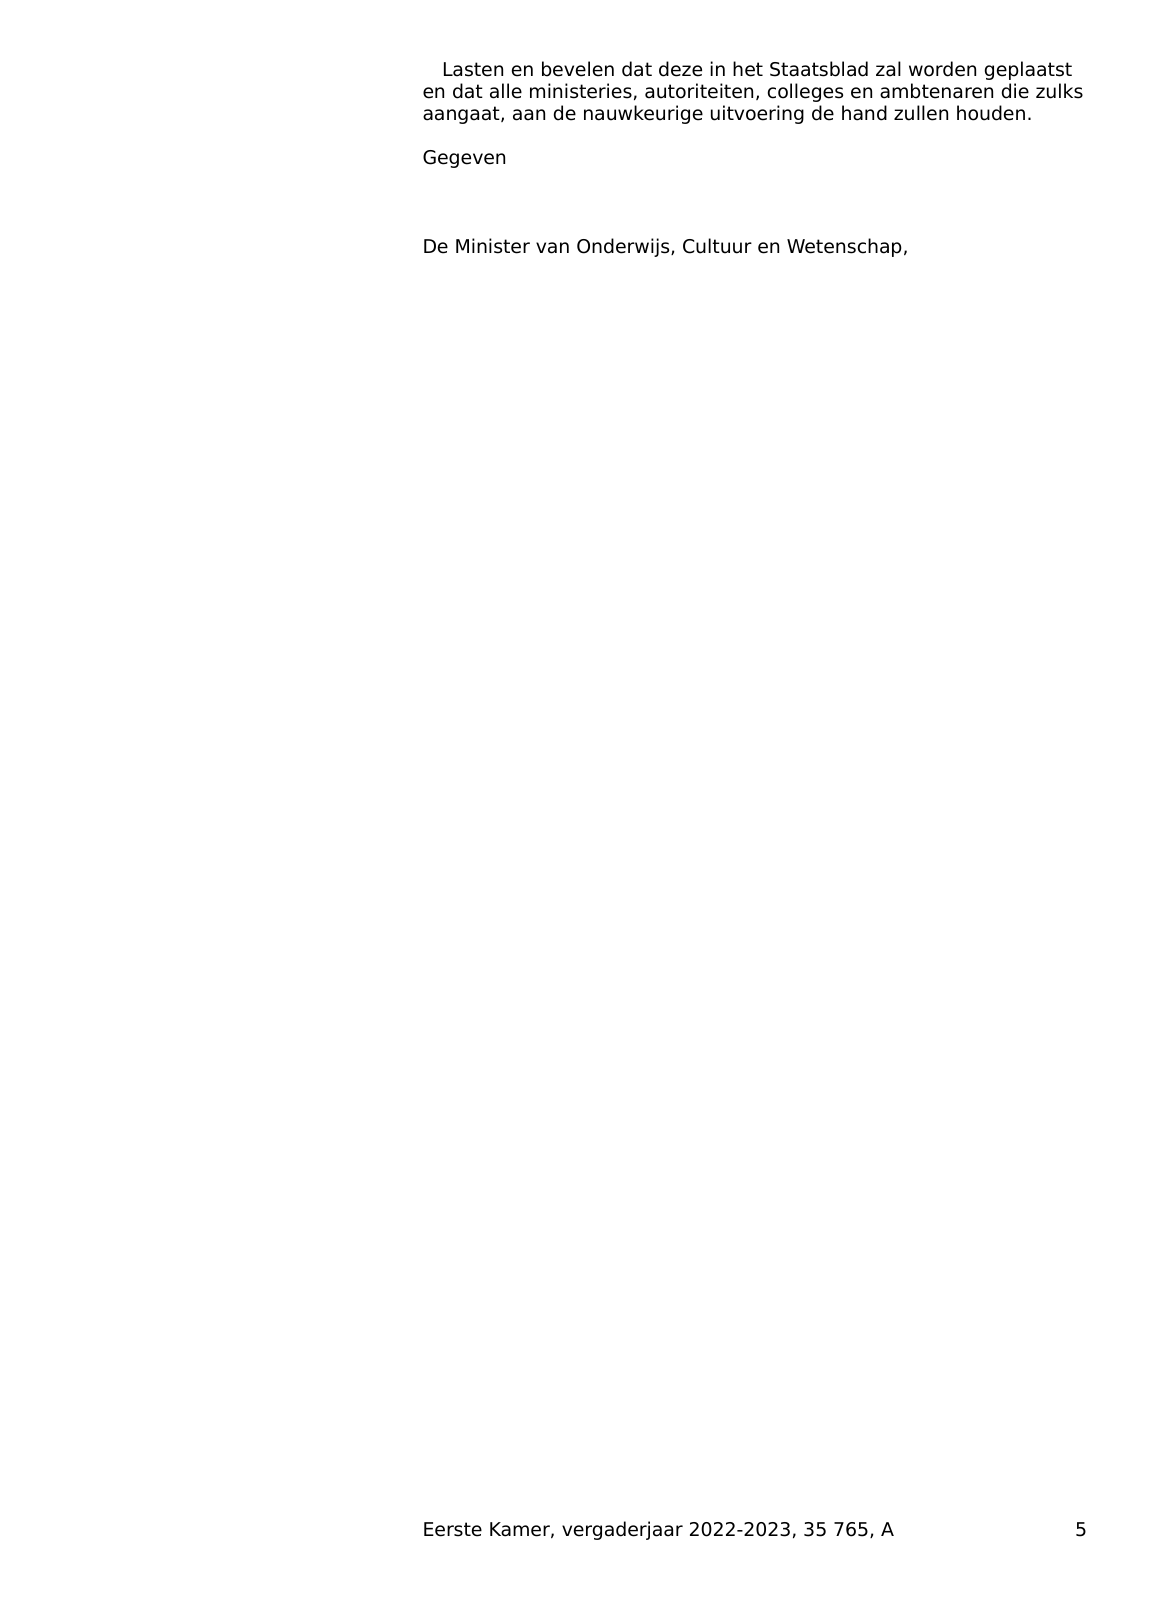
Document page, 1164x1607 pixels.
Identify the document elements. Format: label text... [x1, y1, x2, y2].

text Gegeven [422, 147, 1087, 169]
text Lasten en bevelen dat deze in het Staatsblad zal worden geplaatst en dat alle ministeries, autoriteiten, colleges en ambtenaren die zulks aangaat, aan de nauwkeurige uitvoering de hand zullen houden. [422, 59, 1087, 125]
text De Minister van Onderwijs, Cultuur en Wetenschap, [422, 236, 1087, 258]
